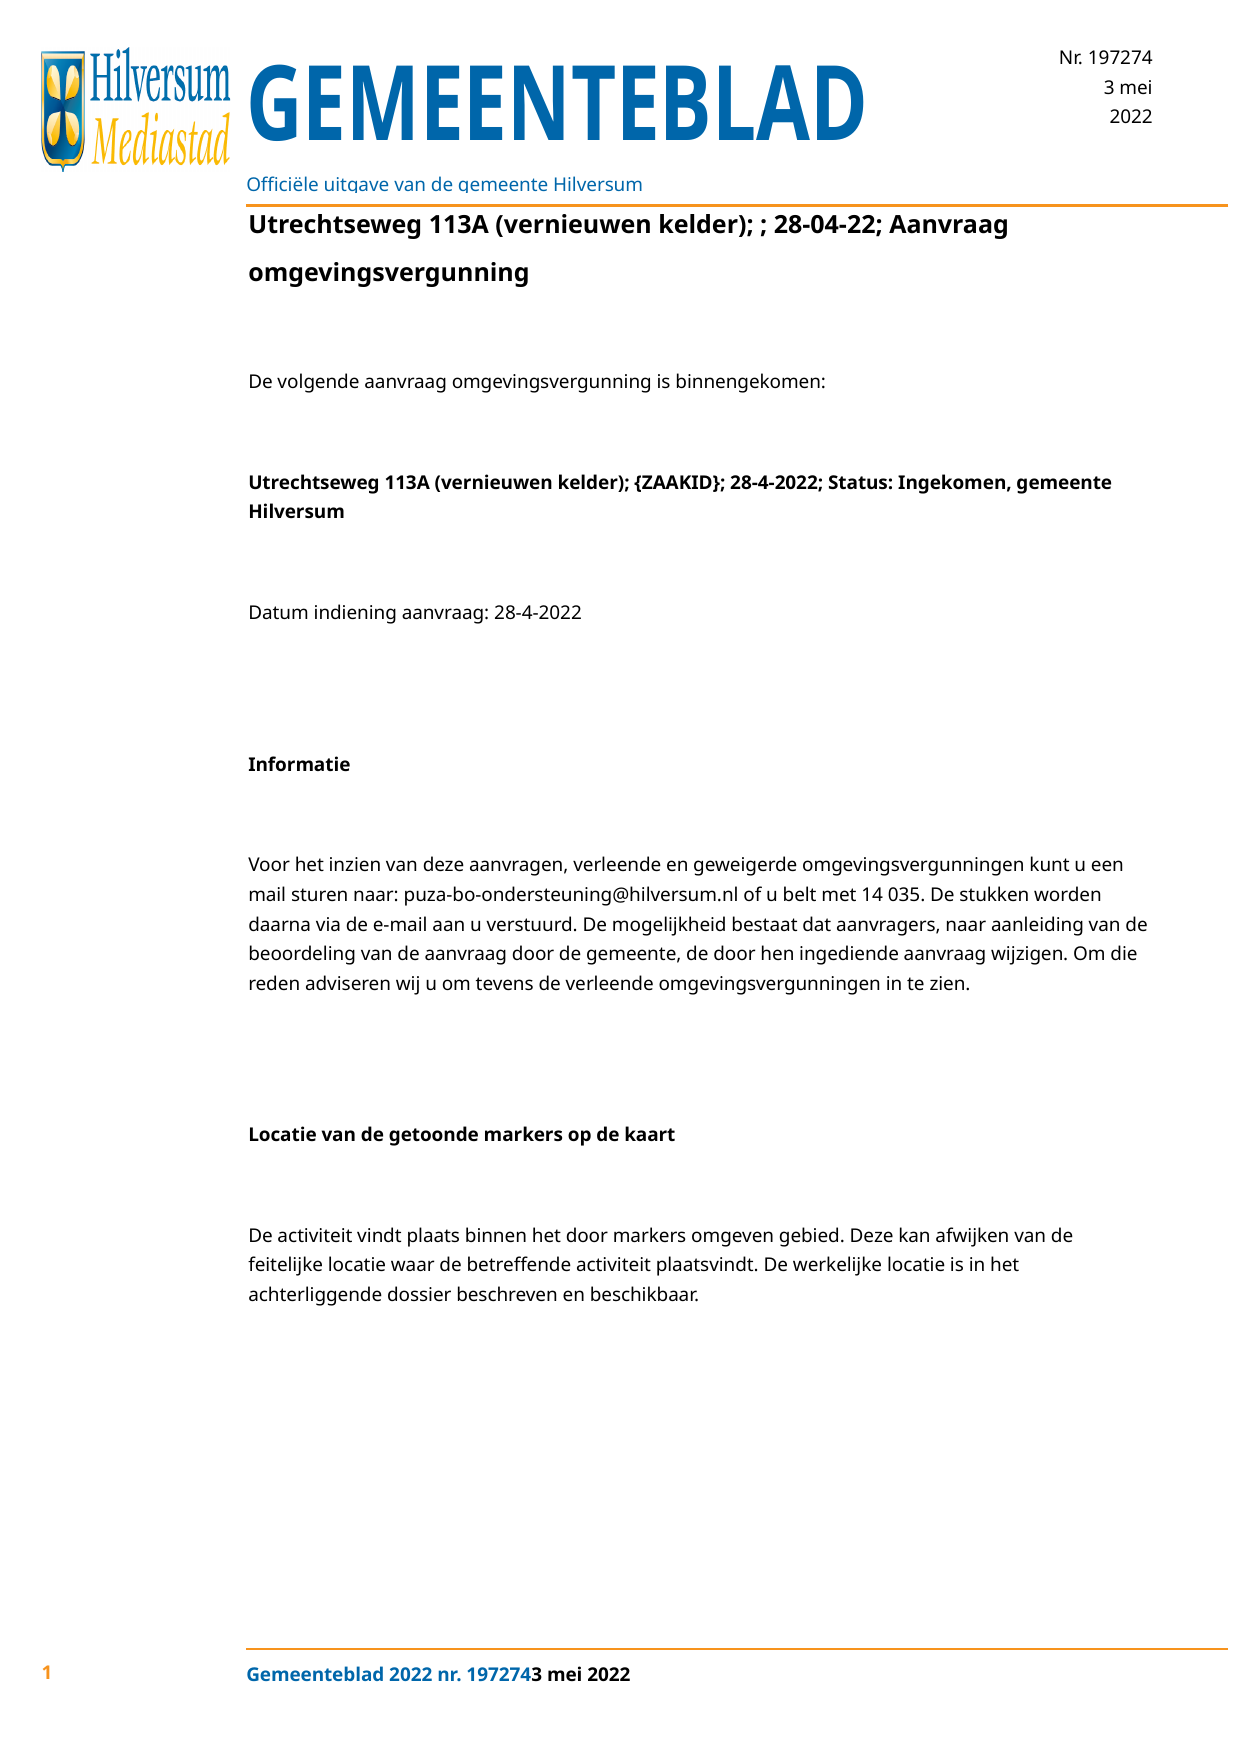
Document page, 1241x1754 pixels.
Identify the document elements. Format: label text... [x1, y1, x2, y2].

text Voor het inzien van deze aanvragen, verleende en geweigerde omgevingsvergunningen kunt u een mail sturen naar: puza-bo-ondersteuning@hilversum.nl of u belt met 14 035. De stukken worden daarna via de e-mail aan u verstuurd. De mogelijkheid bestaat dat aanvragers, naar aanleiding van de beoordeling van de aanvraag door de gemeente, de door hen ingediende aanvraag wijzigen. Om die reden adviseren wij u om tevens de verleende omgevingsvergunningen in te zien. [248, 852, 1152, 996]
text Utrechtseweg 113A (vernieuwen kelder); ; 28-04-22; Aanvraag omgevingsvergunning [248, 207, 1152, 288]
text Locatie van de getoonde markers op de kaart [248, 1121, 1152, 1147]
picture [41, 47, 231, 172]
text Informatie [248, 751, 1152, 777]
text De activiteit vindt plaats binnen het door markers omgeven gebied. Deze kan afwijken van de feitelijke locatie waar de betreffende activiteit plaatsvindt. De werkelijke locatie is in het achterliggende dossier beschreven en beschikbaar. [248, 1222, 1152, 1307]
text Datum indiening aanvraag: 28-4-2022 [248, 599, 1152, 625]
text De volgende aanvraag omgevingsvergunning is binnengekomen: [248, 368, 1152, 394]
text Utrechtseweg 113A (vernieuwen kelder); {ZAAKID}; 28-4-2022; Status: Ingekomen, gemeente Hilversum [248, 469, 1152, 524]
